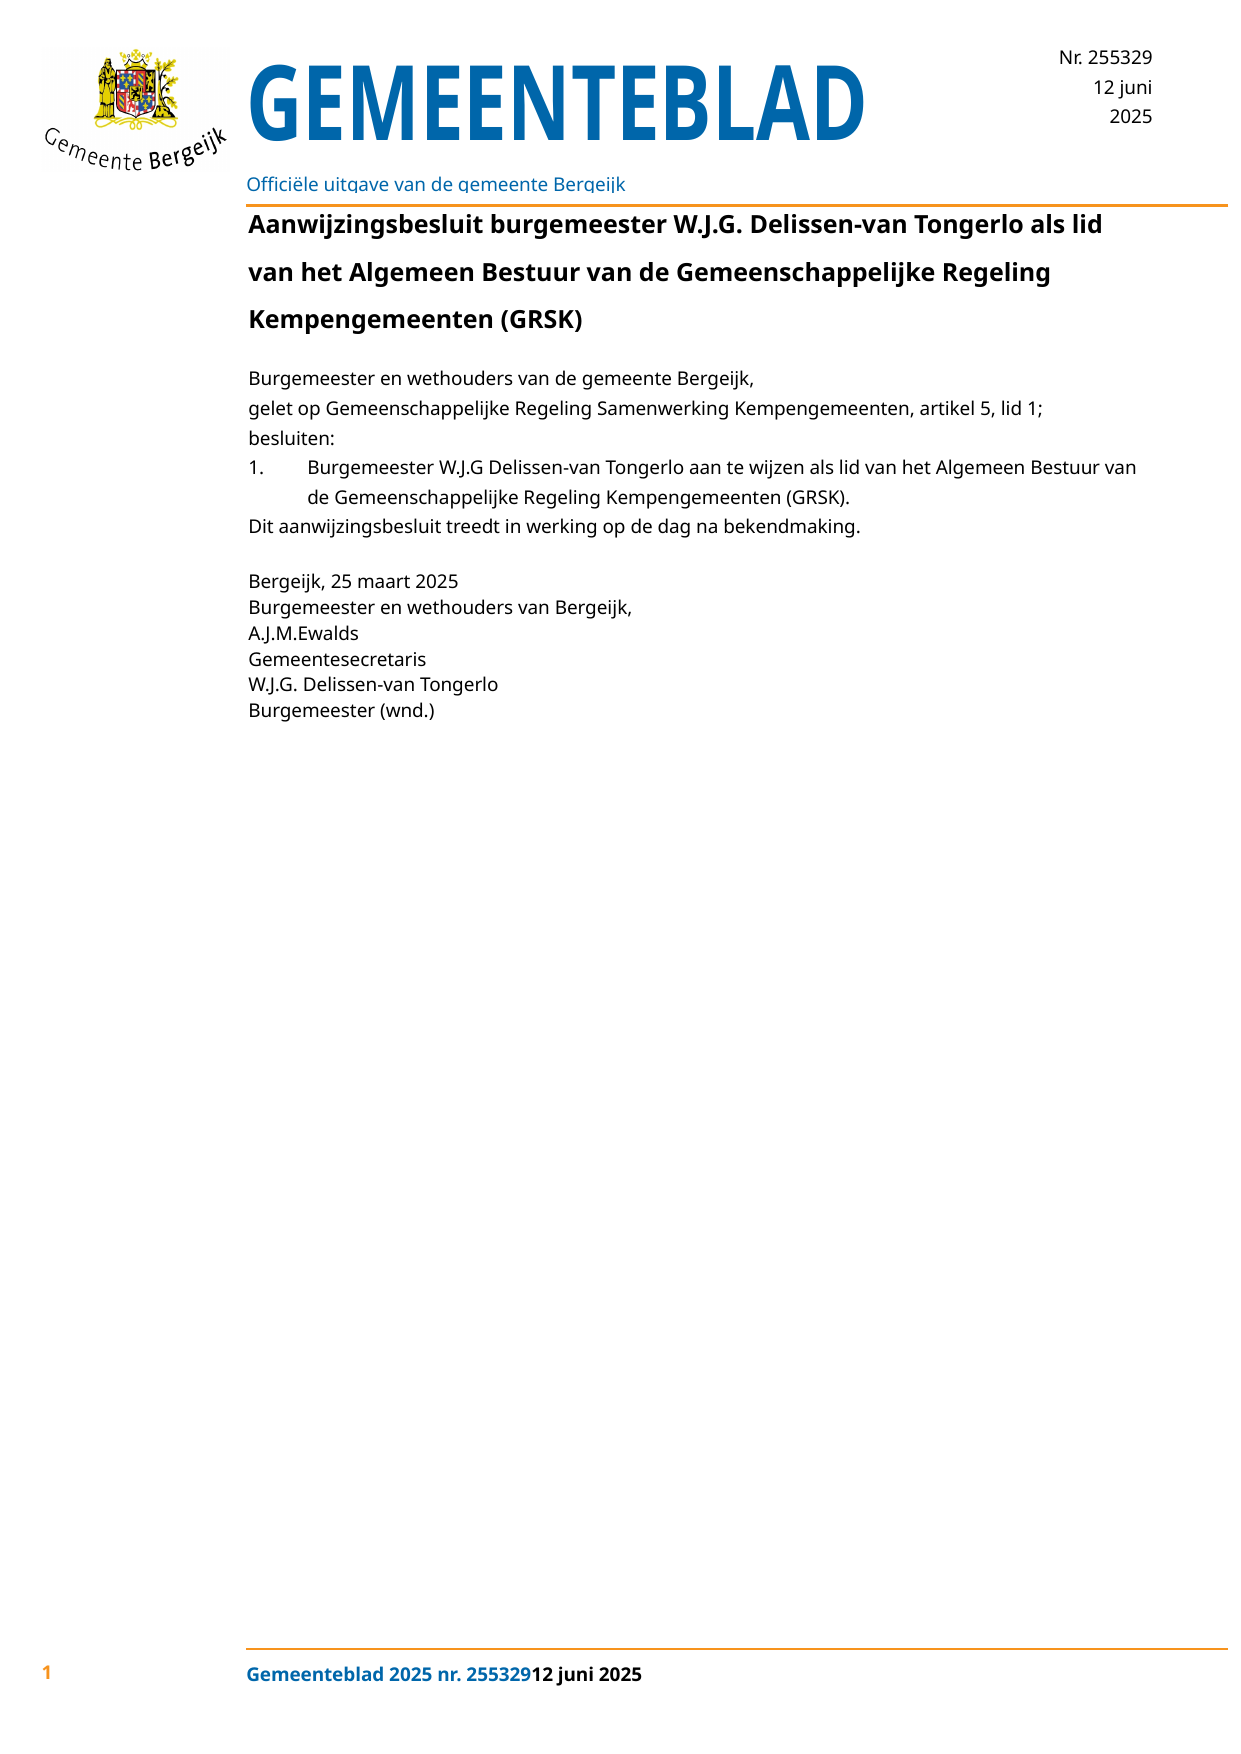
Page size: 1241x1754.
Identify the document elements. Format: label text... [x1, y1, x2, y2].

text gelet op Gemeenschappelijke Regeling Samenwerking Kempengemeenten, artikel 5, lid 1; [248, 395, 1152, 421]
text W.J.G. Delissen-van Tongerlo [248, 672, 1152, 697]
text Dit aanwijzingsbesluit treedt in werking op de dag na bekendmaking. [248, 513, 1152, 539]
text Burgemeester en wethouders van Bergeijk, [248, 594, 1152, 620]
text Aanwijzingsbesluit burgemeester W.J.G. Delissen-van Tongerlo als lid van het Algemeen Bestuur van de Gemeenschappelijke Regeling Kempengemeenten (GRSK) [248, 207, 1152, 336]
text A.J.M.Ewalds [248, 620, 1152, 646]
text Burgemeester en wethouders van de gemeente Bergeijk, [248, 366, 1152, 391]
text Bergeijk, 25 maart 2025 [248, 569, 1152, 594]
text Gemeentesecretaris [248, 646, 1152, 672]
text besluiten: [248, 425, 1152, 450]
text Burgemeester (wnd.) [248, 697, 1152, 723]
list Burgemeester W.J.G Delissen-van Tongerlo aan te wijzen als lid van het Algemeen Bestuur van de Gemeenschappelijke Regeling Kempengemeenten (GRSK). [248, 454, 1152, 509]
picture [41, 47, 231, 172]
